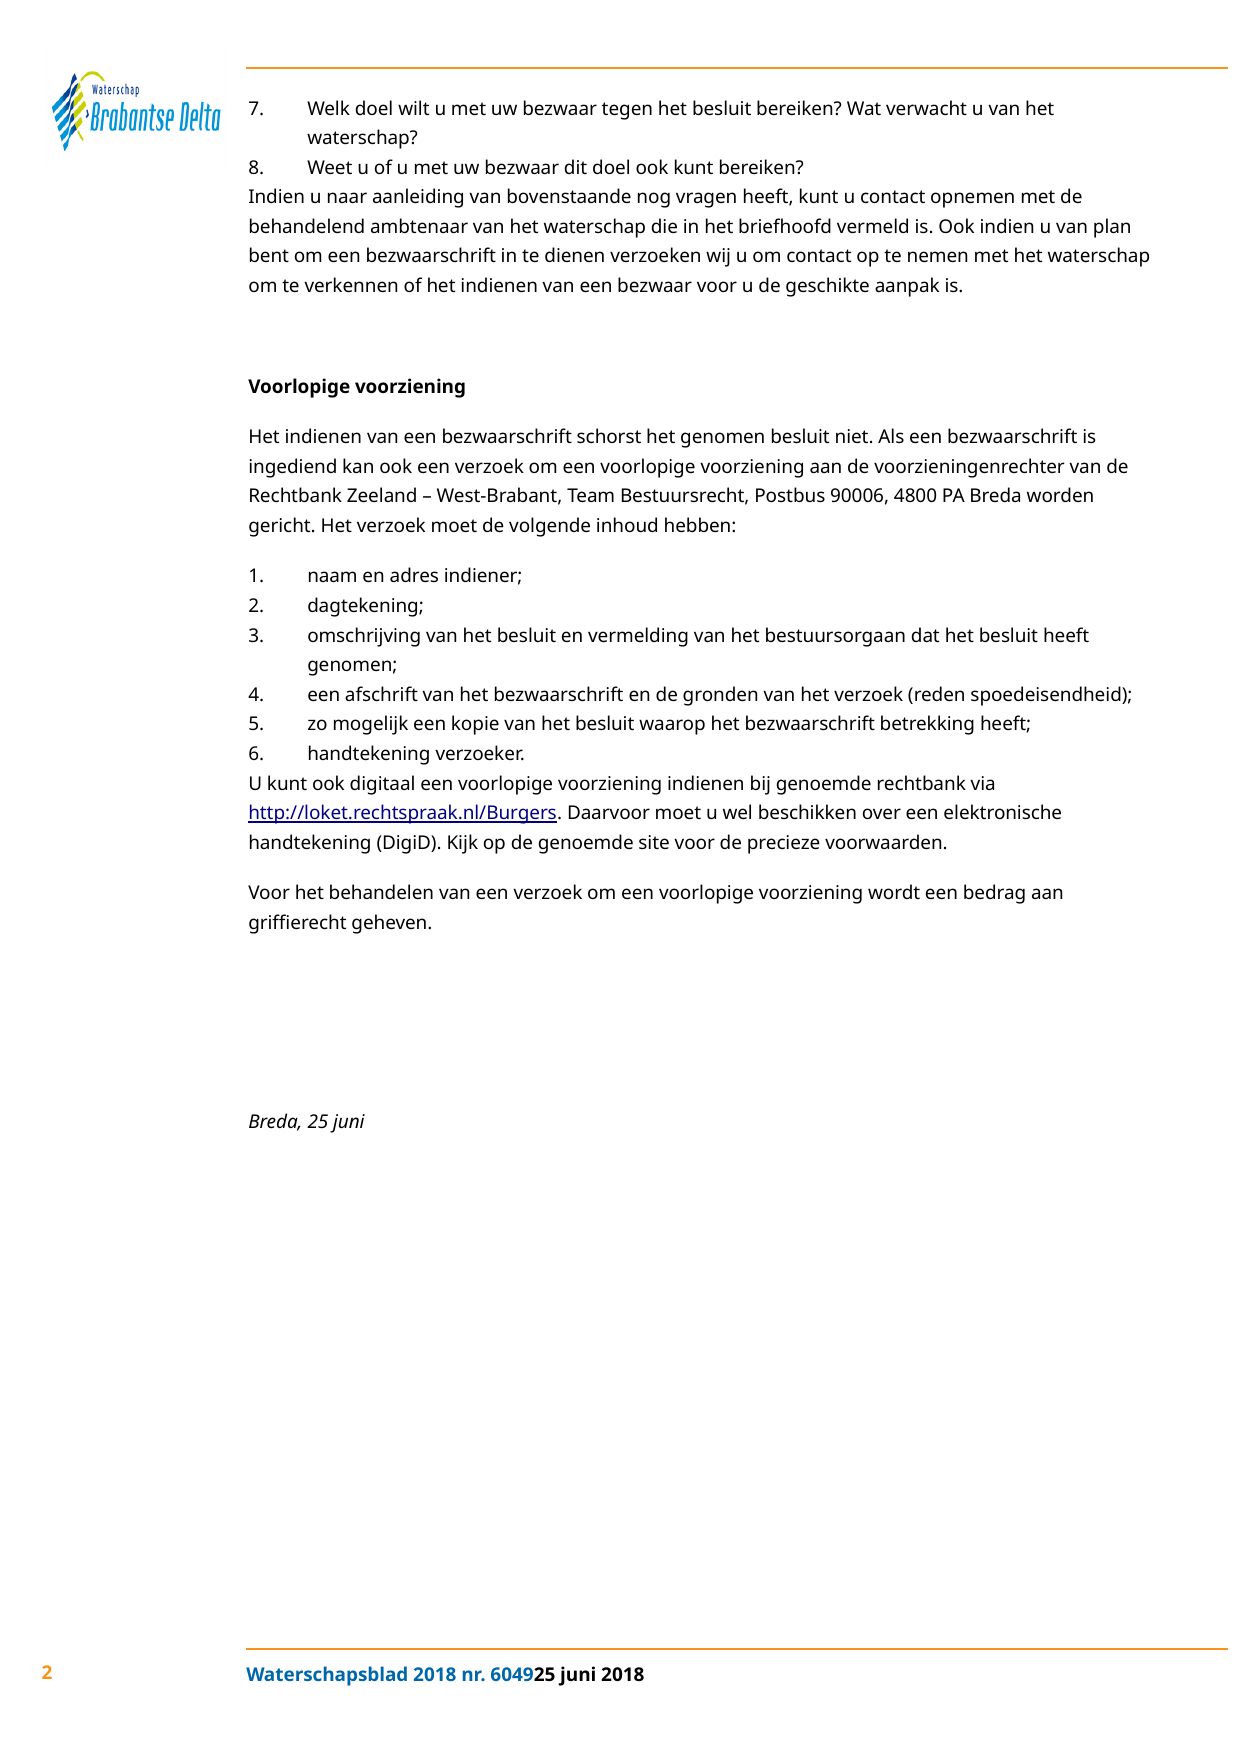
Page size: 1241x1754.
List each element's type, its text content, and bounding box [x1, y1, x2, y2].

list dagtekening; [248, 592, 1152, 618]
list een afschrift van het bezwaarschrift en de gronden van het verzoek (reden spoedeisendheid); [248, 681, 1152, 707]
picture [41, 47, 231, 172]
list omschrijving van het besluit en vermelding van het bestuursorgaan dat het besluit heeft genomen; [248, 622, 1152, 677]
text U kunt ook digitaal een voorlopige voorziening indienen bij genoemde rechtbank via http://loket.rechtspraak.nl/Burgers. Daarvoor moet u wel beschikken over een elektronische handtekening (DigiD). Kijk op de genoemde site voor de precieze voorwaarden. [248, 770, 1152, 855]
text Breda, 25 juni [248, 1108, 1152, 1134]
text Indien u naar aanleiding van bovenstaande nog vragen heeft, kunt u contact opnemen met de behandelend ambtenaar van het waterschap die in het briefhoofd vermeld is. Ook indien u van plan bent om een bezwaarschrift in te dienen verzoeken wij u om contact op te nemen met het waterschap om te verkennen of het indienen van een bezwaar voor u de geschikte aanpak is. [248, 183, 1152, 298]
list zo mogelijk een kopie van het besluit waarop het bezwaarschrift betrekking heeft; [248, 711, 1152, 736]
list Weet u of u met uw bezwaar dit doel ook kunt bereiken? [248, 154, 1152, 180]
text Voor het behandelen van een verzoek om een voorlopige voorziening wordt een bedrag aan griffierecht geheven. [248, 879, 1152, 935]
text Het indienen van een bezwaarschrift schorst het genomen besluit niet. Als een bezwaarschrift is ingediend kan ook een verzoek om een voorlopige voorziening aan de voorzieningenrechter van de Rechtbank Zeeland – West-Brabant, Team Bestuursrecht, Postbus 90006, 4800 PA Breda worden gericht. Het verzoek moet de volgende inhoud hebben: [248, 423, 1152, 538]
list handtekening verzoeker. [248, 740, 1152, 766]
list naam en adres indiener; [248, 563, 1152, 588]
list Welk doel wilt u met uw bezwaar tegen het besluit bereiken? Wat verwacht u van het waterschap? [248, 95, 1152, 150]
text Voorlopige voorziening [248, 373, 1152, 399]
